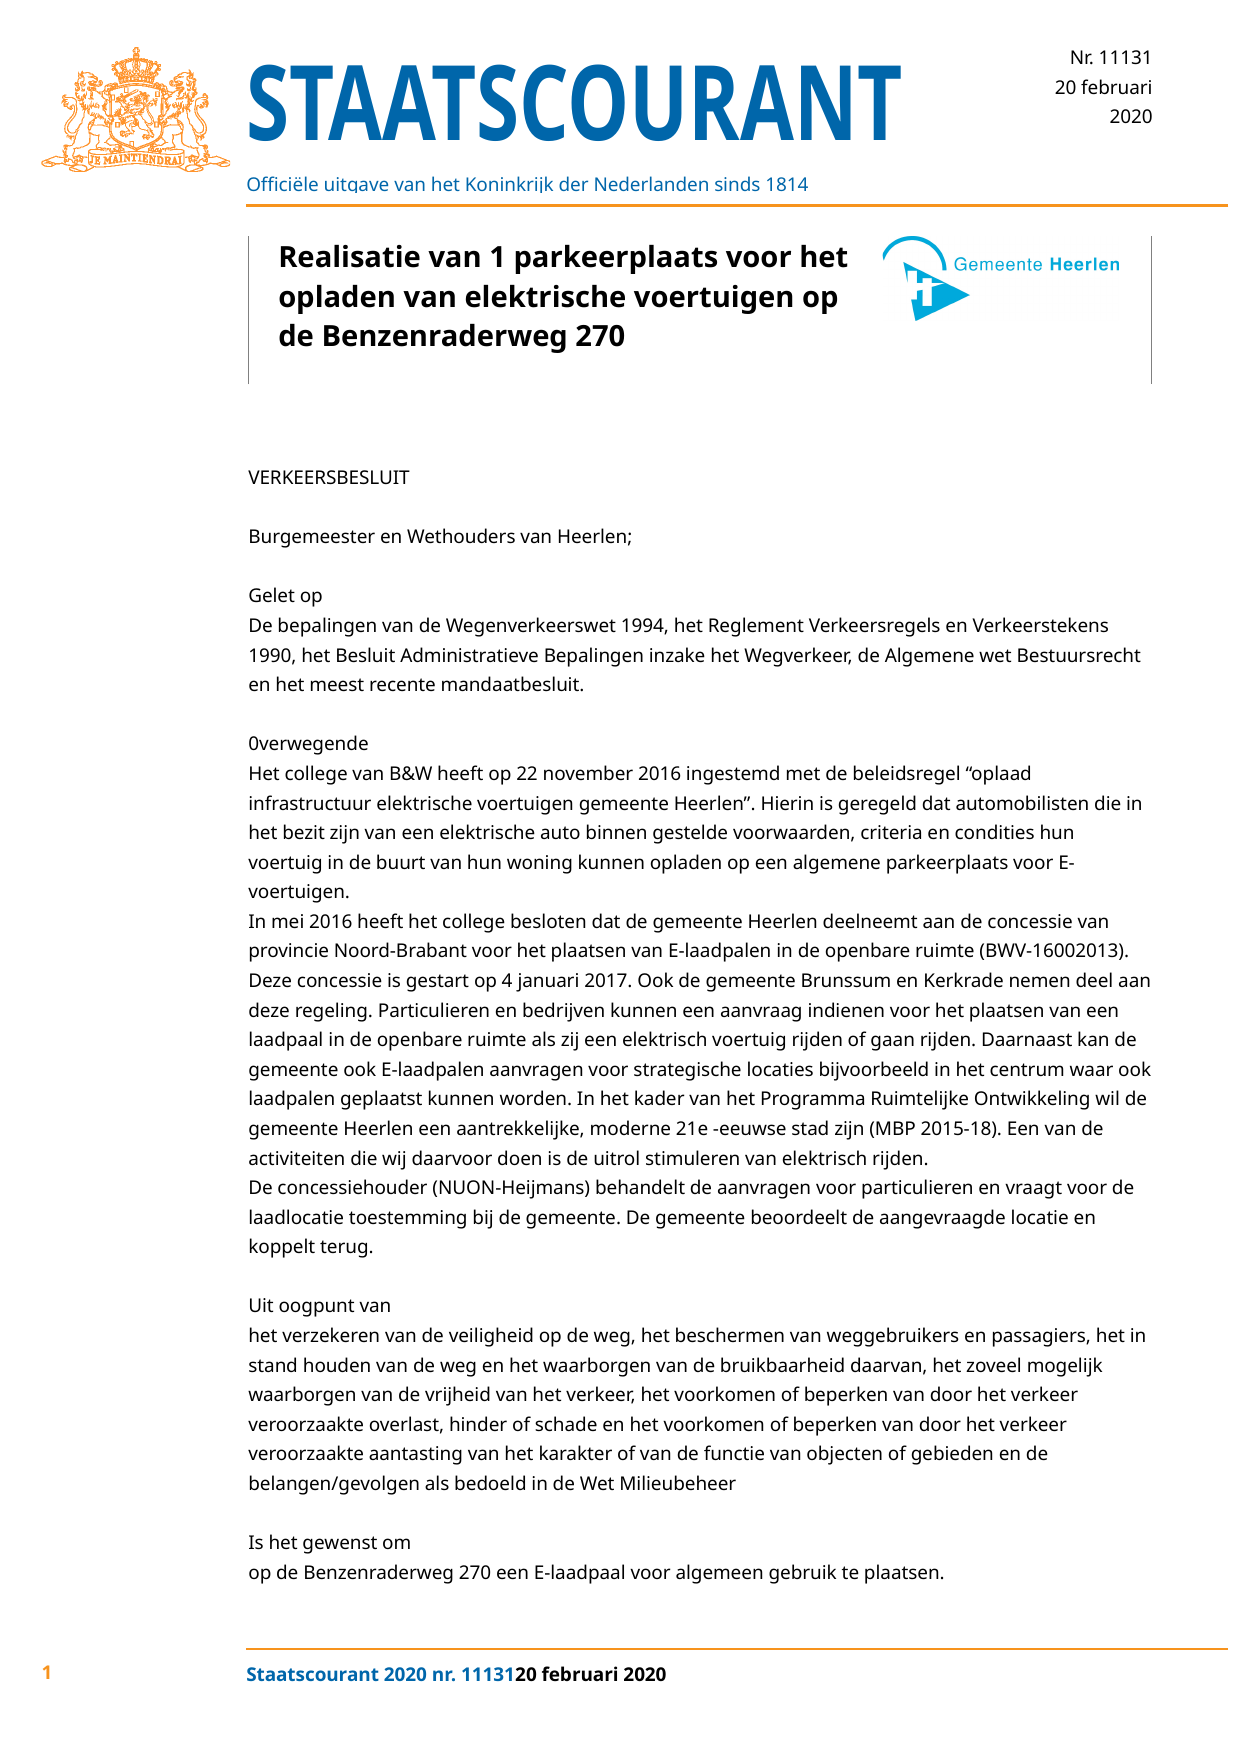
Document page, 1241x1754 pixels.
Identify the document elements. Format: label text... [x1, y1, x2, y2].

table_header [850, 236, 1151, 384]
text Is het gewenst om [248, 1529, 1152, 1555]
text Het college van B&W heeft op 22 november 2016 ingestemd met de beleidsregel “oplaad infrastructuur elektrische voertuigen gemeente Heerlen”. Hierin is geregeld dat automobilisten die in het bezit zijn van een elektrische auto binnen gestelde voorwaarden, criteria en condities hun voertuig in de buurt van hun woning kunnen opladen op een algemene parkeerplaats voor E-voertuigen. [248, 760, 1152, 904]
text VERKEERSBESLUIT [248, 464, 1152, 490]
text In mei 2016 heeft het college besloten dat de gemeente Heerlen deelneemt aan de concessie van provincie Noord-Brabant voor het plaatsen van E-laadpalen in de openbare ruimte (BWV-16002013). Deze concessie is gestart op 4 januari 2017. Ook de gemeente Brunssum en Kerkrade nemen deel aan deze regeling. Particulieren en bedrijven kunnen een aanvraag indienen voor het plaatsen van een laadpaal in de openbare ruimte als zij een elektrisch voertuig rijden of gaan rijden. Daarnaast kan de gemeente ook E-laadpalen aanvragen voor strategische locaties bijvoorbeeld in het centrum waar ook laadpalen geplaatst kunnen worden. In het kader van het Programma Ruimtelijke Ontwikkeling wil de gemeente Heerlen een aantrekkelijke, moderne 21e -eeuwse stad zijn (MBP 2015-18). Een van de activiteiten die wij daarvoor doen is de uitrol stimuleren van elektrisch rijden. [248, 908, 1152, 1170]
text Gelet op [248, 583, 1152, 608]
text De bepalingen van de Wegenverkeerswet 1994, het Reglement Verkeersregels en Verkeerstekens 1990, het Besluit Administratieve Bepalingen inzake het Wegverkeer, de Algemene wet Bestuursrecht en het meest recente mandaatbesluit. [248, 612, 1152, 697]
text 0verwegende [248, 731, 1152, 756]
picture [41, 47, 231, 172]
table_header Realisatie van 1 parkeerplaats voor het opladen van elektrische voertuigen op de Benzenraderweg 270 [249, 236, 850, 384]
text Burgemeester en Wethouders van Heerlen; [248, 523, 1152, 549]
text De concessiehouder (NUON-Heijmans) behandelt de aanvragen voor particulieren en vraagt voor de laadlocatie toestemming bij de gemeente. De gemeente beoordeelt de aangevraagde locatie en koppelt terug. [248, 1174, 1152, 1259]
picture [882, 236, 1119, 321]
picture [882, 236, 903, 252]
text op de Benzenraderweg 270 een E-laadpaal voor algemeen gebruik te plaatsen. [248, 1559, 1152, 1584]
text het verzekeren van de veiligheid op de weg, het beschermen van weggebruikers en passagiers, het in stand houden van de weg en het waarborgen van de bruikbaarheid daarvan, het zoveel mogelijk waarborgen van de vrijheid van het verkeer, het voorkomen of beperken van door het verkeer veroorzaakte overlast, hinder of schade en het voorkomen of beperken van door het verkeer veroorzaakte aantasting van het karakter of van de functie van objecten of gebieden en de belangen/gevolgen als bedoeld in de Wet Milieubeheer [248, 1322, 1152, 1496]
text Uit oogpunt van [248, 1293, 1152, 1318]
